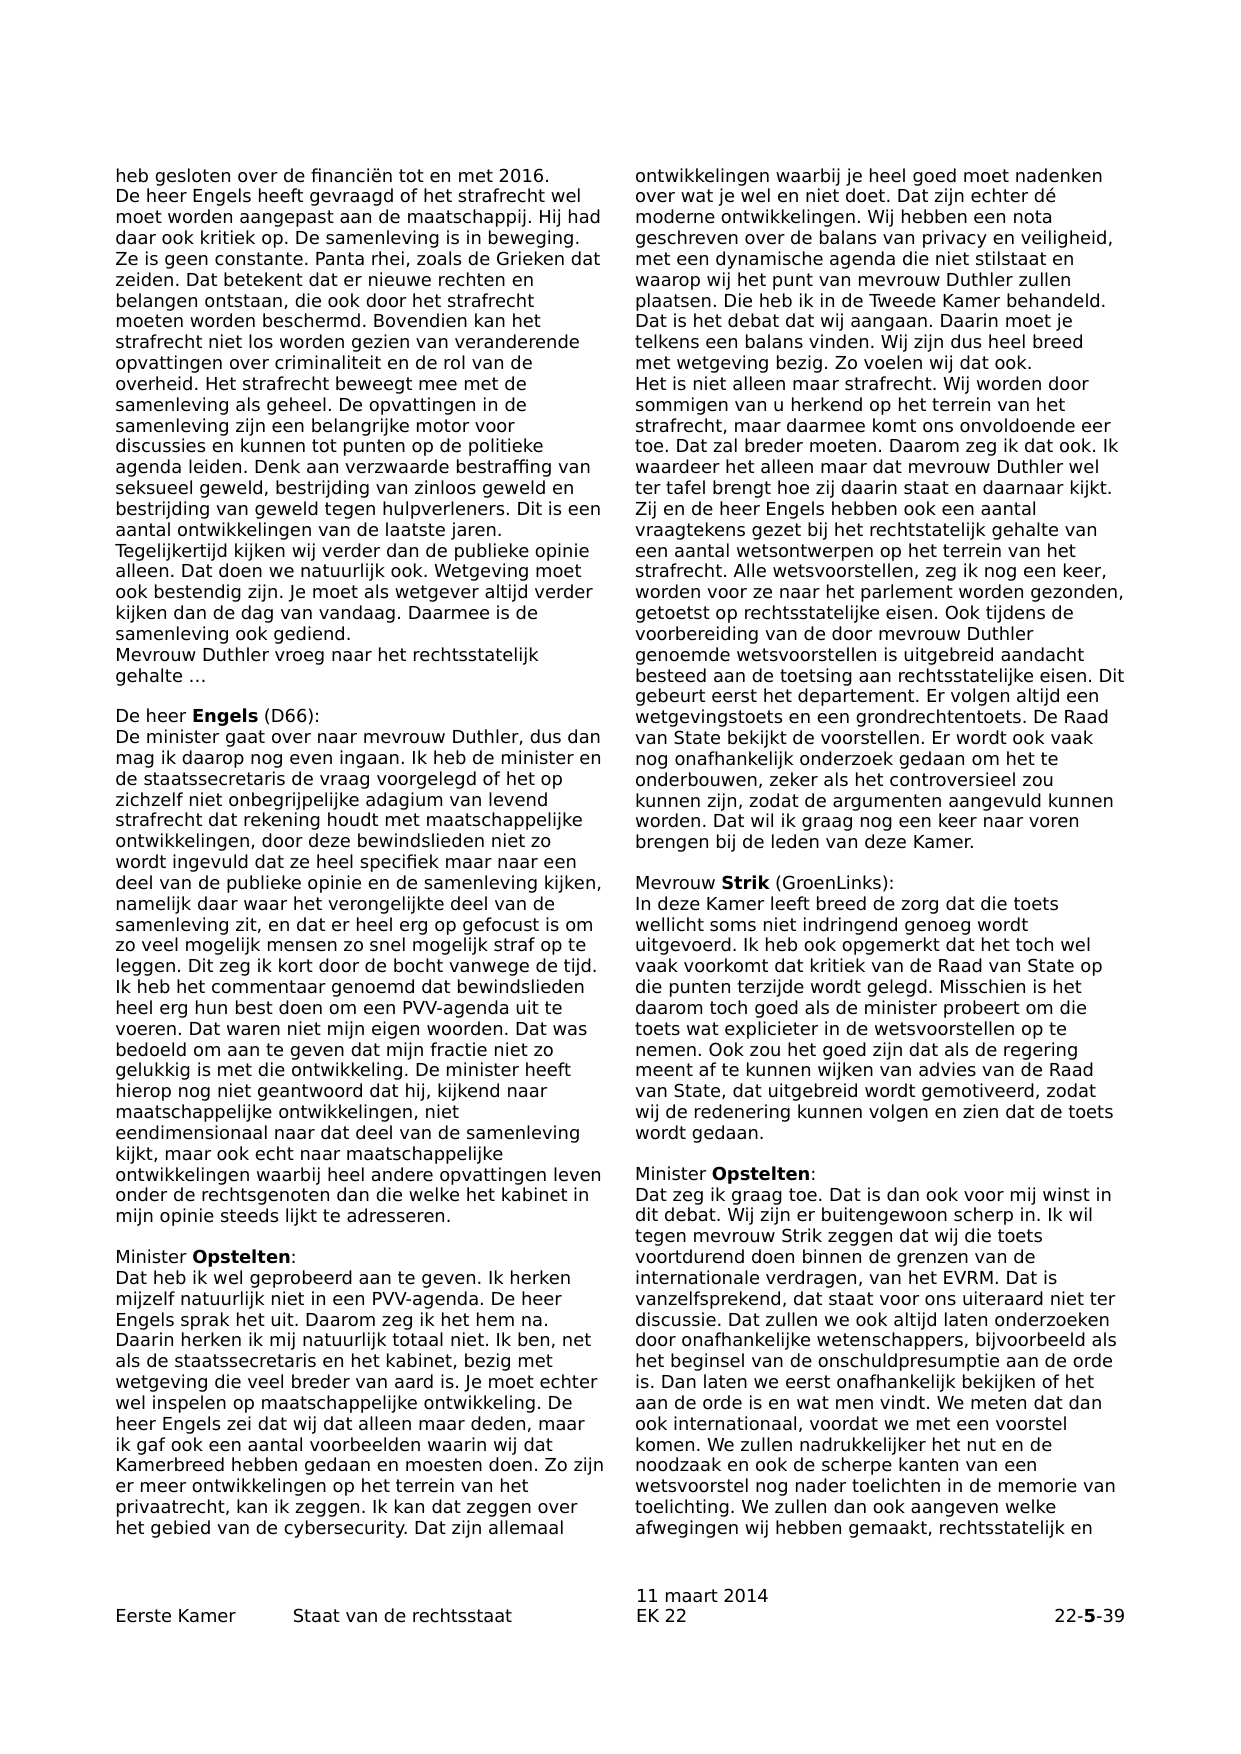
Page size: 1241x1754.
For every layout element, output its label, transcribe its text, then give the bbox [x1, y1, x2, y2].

text Dat heb ik wel geprobeerd aan te geven. Ik herken mijzelf natuurlijk niet in een PVV-agenda. De heer Engels sprak het uit. Daarom zeg ik het hem na. Daarin herken ik mij natuurlijk totaal niet. Ik ben, net als de staatssecretaris en het kabinet, bezig met wetgeving die veel breder van aard is. Je moet echter wel inspelen op maatschappelijke ontwikkeling. De heer Engels zei dat wij dat alleen maar deden, maar ik gaf ook een aantal voorbeelden waarin wij dat Kamerbreed hebben gedaan en moesten doen. Zo zijn er meer ontwikkelingen op het terrein van het privaatrecht, kan ik zeggen. Ik kan dat zeggen over het gebied van de cybersecurity. Dat zijn allemaal [115, 1268, 605, 1538]
text heb gesloten over de financiën tot en met 2016. [115, 165, 605, 186]
text ontwikkelingen waarbij je heel goed moet nadenken over wat je wel en niet doet. Dat zijn echter dé moderne ontwikkelingen. Wij hebben een nota geschreven over de balans van privacy en veiligheid, met een dynamische agenda die niet stilstaat en waarop wij het punt van mevrouw Duthler zullen plaatsen. Die heb ik in de Tweede Kamer behandeld. Dat is het debat dat wij aangaan. Daarin moet je telkens een balans vinden. Wij zijn dus heel breed met wetgeving bezig. Zo voelen wij dat ook. [635, 165, 1125, 374]
text Mevrouw Strik (GroenLinks): [635, 873, 1125, 893]
text Dat zeg ik graag toe. Dat is dan ook voor mij winst in dit debat. Wij zijn er buitengewoon scherp in. Ik wil tegen mevrouw Strik zeggen dat wij die toets voortdurend doen binnen de grenzen van de internationale verdragen, van het EVRM. Dat is vanzelfsprekend, dat staat voor ons uiteraard niet ter discussie. Dat zullen we ook altijd laten onderzoeken door onafhankelijke wetenschappers, bijvoorbeeld als het beginsel van de onschuldpresumptie aan de orde is. Dan laten we eerst onafhankelijk bekijken of het aan de orde is en wat men vindt. We meten dat dan ook internationaal, voordat we met een voorstel komen. We zullen nadrukkelijker het nut en de noodzaak en ook de scherpe kanten van een wetsvoorstel nog nader toelichten in de memorie van toelichting. We zullen dan ook aangeven welke afwegingen wij hebben gemaakt, rechtsstatelijk en [635, 1184, 1125, 1538]
text De heer Engels heeft gevraagd of het strafrecht wel moet worden aangepast aan de maatschappij. Hij had daar ook kritiek op. De samenleving is in beweging. Ze is geen constante. Panta rhei, zoals de Grieken dat zeiden. Dat betekent dat er nieuwe rechten en belangen ontstaan, die ook door het strafrecht moeten worden beschermd. Bovendien kan het strafrecht niet los worden gezien van veranderende opvattingen over criminaliteit en de rol van de overheid. Het strafrecht beweegt mee met de samenleving als geheel. De opvattingen in de samenleving zijn een belangrijke motor voor discussies en kunnen tot punten op de politieke agenda leiden. Denk aan verzwaarde bestraffing van seksueel geweld, bestrijding van zinloos geweld en bestrijding van geweld tegen hulpverleners. Dit is een aantal ontwikkelingen van de laatste jaren. Tegelijkertijd kijken wij verder dan de publieke opinie alleen. Dat doen we natuurlijk ook. Wetgeving moet ook bestendig zijn. Je moet als wetgever altijd verder kijken dan de dag van vandaag. Daarmee is de samenleving ook gediend. [115, 186, 605, 644]
text Het is niet alleen maar strafrecht. Wij worden door sommigen van u herkend op het terrein van het strafrecht, maar daarmee komt ons onvoldoende eer toe. Dat zal breder moeten. Daarom zeg ik dat ook. Ik waardeer het alleen maar dat mevrouw Duthler wel ter tafel brengt hoe zij daarin staat en daarnaar kijkt. Zij en de heer Engels hebben ook een aantal vraagtekens gezet bij het rechtstatelijk gehalte van een aantal wetsontwerpen op het terrein van het strafrecht. Alle wetsvoorstellen, zeg ik nog een keer, worden voor ze naar het parlement worden gezonden, getoetst op rechtsstatelijke eisen. Ook tijdens de voorbereiding van de door mevrouw Duthler genoemde wetsvoorstellen is uitgebreid aandacht besteed aan de toetsing aan rechtsstatelijke eisen. Dit gebeurt eerst het departement. Er volgen altijd een wetgevingstoets en een grondrechtentoets. De Raad van State bekijkt de voorstellen. Er wordt ook vaak nog onafhankelijk onderzoek gedaan om het te onderbouwen, zeker als het controversieel zou kunnen zijn, zodat de argumenten aangevuld kunnen worden. Dat wil ik graag nog een keer naar voren brengen bij de leden van deze Kamer. [635, 374, 1125, 853]
text De heer Engels (D66): [115, 706, 605, 727]
text Mevrouw Duthler vroeg naar het rechtsstatelijk gehalte … [115, 644, 605, 686]
text Minister Opstelten: [635, 1163, 1125, 1184]
text In deze Kamer leeft breed de zorg dat die toets wellicht soms niet indringend genoeg wordt uitgevoerd. Ik heb ook opgemerkt dat het toch wel vaak voorkomt dat kritiek van de Raad van State op die punten terzijde wordt gelegd. Misschien is het daarom toch goed als de minister probeert om die toets wat explicieter in de wetsvoorstellen op te nemen. Ook zou het goed zijn dat als de regering meent af te kunnen wijken van advies van de Raad van State, dat uitgebreid wordt gemotiveerd, zodat wij de redenering kunnen volgen en zien dat de toets wordt gedaan. [635, 893, 1125, 1143]
text Minister Opstelten: [115, 1247, 605, 1268]
text De minister gaat over naar mevrouw Duthler, dus dan mag ik daarop nog even ingaan. Ik heb de minister en de staatssecretaris de vraag voorgelegd of het op zichzelf niet onbegrijpelijke adagium van levend strafrecht dat rekening houdt met maatschappelijke ontwikkelingen, door deze bewindslieden niet zo wordt ingevuld dat ze heel specifiek maar naar een deel van de publieke opinie en de samenleving kijken, namelijk daar waar het verongelijkte deel van de samenleving zit, en dat er heel erg op gefocust is om zo veel mogelijk mensen zo snel mogelijk straf op te leggen. Dit zeg ik kort door de bocht vanwege de tijd. Ik heb het commentaar genoemd dat bewindslieden heel erg hun best doen om een PVV-agenda uit te voeren. Dat waren niet mijn eigen woorden. Dat was bedoeld om aan te geven dat mijn fractie niet zo gelukkig is met die ontwikkeling. De minister heeft hierop nog niet geantwoord dat hij, kijkend naar maatschappelijke ontwikkelingen, niet eendimensionaal naar dat deel van de samenleving kijkt, maar ook echt naar maatschappelijke ontwikkelingen waarbij heel andere opvattingen leven onder de rechtsgenoten dan die welke het kabinet in mijn opinie steeds lijkt te adresseren. [115, 727, 605, 1227]
